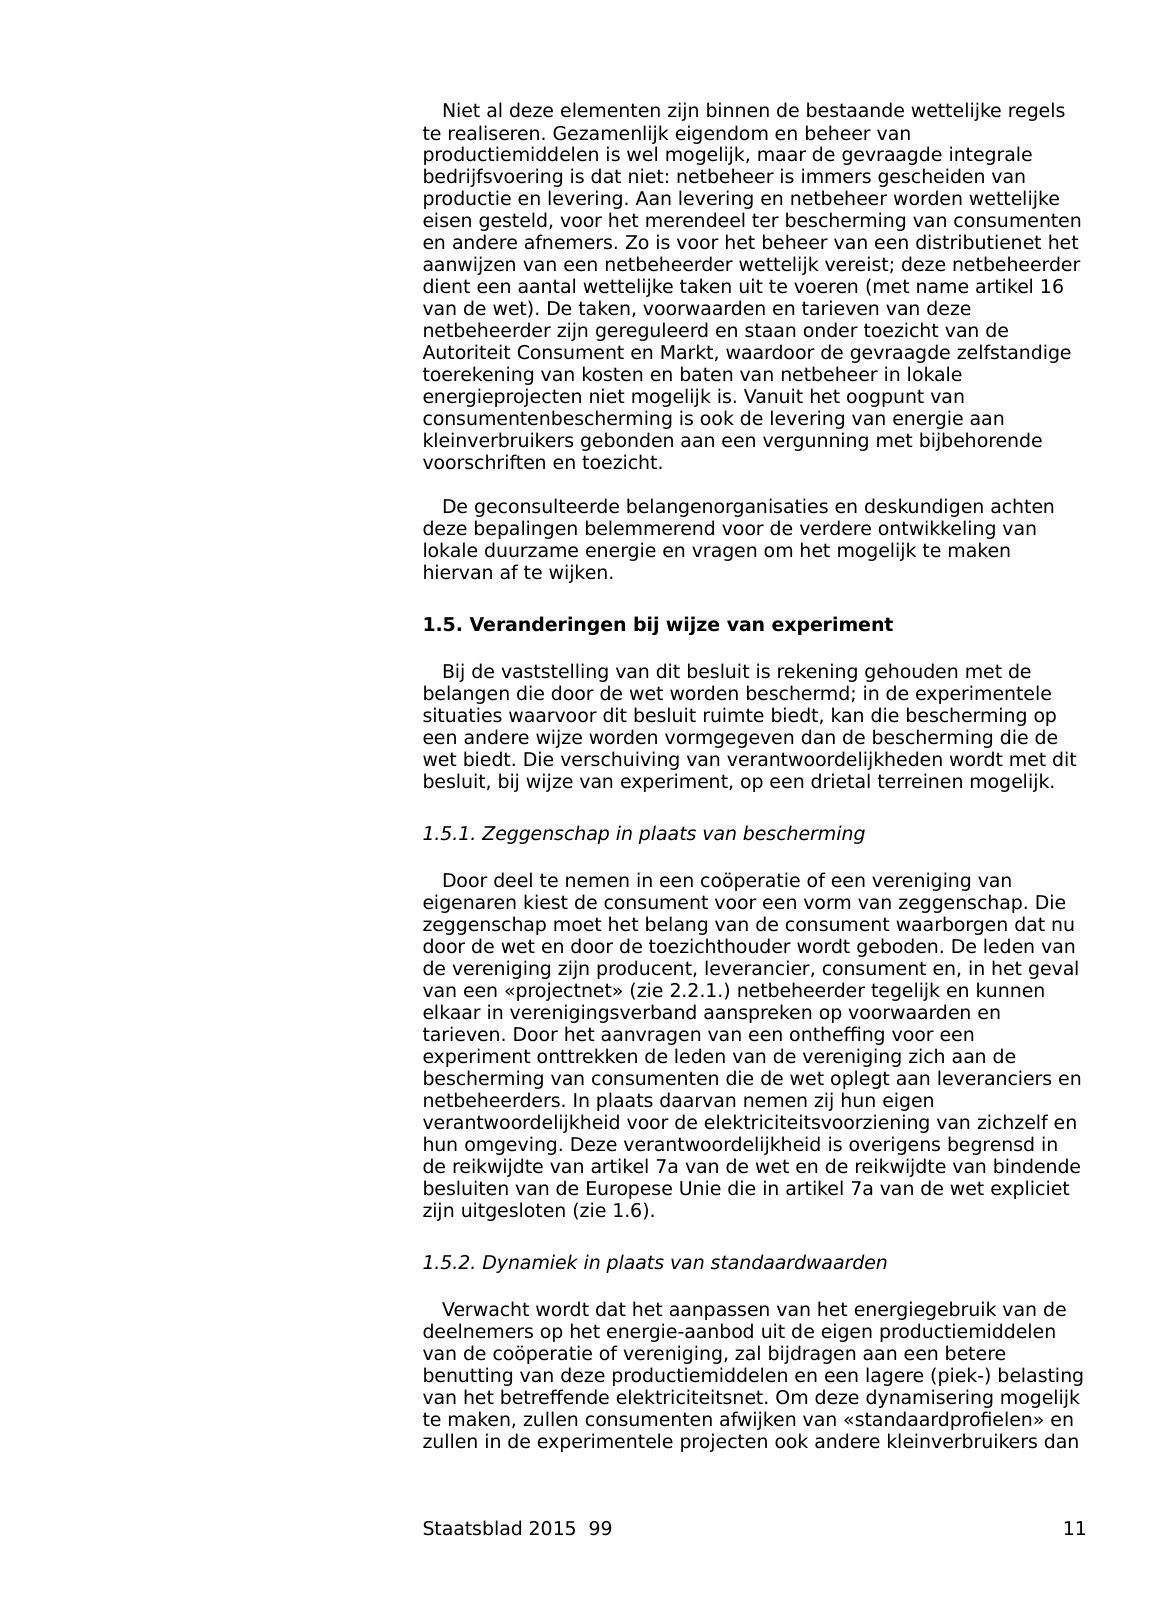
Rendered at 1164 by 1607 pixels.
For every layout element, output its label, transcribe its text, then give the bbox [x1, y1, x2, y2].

text Niet al deze elementen zijn binnen de bestaande wettelijke regels te realiseren. Gezamenlijk eigendom en beheer van productiemiddelen is wel mogelijk, maar de gevraagde integrale bedrijfsvoering is dat niet: netbeheer is immers gescheiden van productie en levering. Aan levering en netbeheer worden wettelijke eisen gesteld, voor het merendeel ter bescherming van consumenten en andere afnemers. Zo is voor het beheer van een distributienet het aanwijzen van een netbeheerder wettelijk vereist; deze netbeheerder dient een aantal wettelijke taken uit te voeren (met name artikel 16 van de wet). De taken, voorwaarden en tarieven van deze netbeheerder zijn gereguleerd en staan onder toezicht van de Autoriteit Consument en Markt, waardoor de gevraagde zelfstandige toerekening van kosten en baten van netbeheer in lokale energieprojecten niet mogelijk is. Vanuit het oogpunt van consumentenbescherming is ook de levering van energie aan kleinverbruikers gebonden aan een vergunning met bijbehorende voorschriften en toezicht. [422, 100, 1087, 474]
text De geconsulteerde belangenorganisaties en deskundigen achten deze bepalingen belemmerend voor de verdere ontwikkeling van lokale duurzame energie en vragen om het mogelijk te maken hiervan af te wijken. [422, 496, 1087, 584]
subtitle 1.5.1. Zeggenschap in plaats van bescherming [422, 823, 1087, 845]
text Door deel te nemen in een coöperatie of een vereniging van eigenaren kiest de consument voor een vorm van zeggenschap. Die zeggenschap moet het belang van de consument waarborgen dat nu door de wet en door de toezichthouder wordt geboden. De leden van de vereniging zijn producent, leverancier, consument en, in het geval van een «projectnet» (zie 2.2.1.) netbeheerder tegelijk en kunnen elkaar in verenigingsverband aanspreken op voorwaarden en tarieven. Door het aanvragen van een ontheffing voor een experiment onttrekken de leden van de vereniging zich aan de bescherming van consumenten die de wet oplegt aan leveranciers en netbeheerders. In plaats daarvan nemen zij hun eigen verantwoordelijkheid voor de elektriciteitsvoorziening van zichzelf en hun omgeving. Deze verantwoordelijkheid is overigens begrensd in de reikwijdte van artikel 7a van de wet en de reikwijdte van bindende besluiten van de Europese Unie die in artikel 7a van de wet expliciet zijn uitgesloten (zie 1.6). [422, 870, 1087, 1222]
subtitle 1.5. Veranderingen bij wijze van experiment [422, 614, 1087, 636]
subtitle 1.5.2. Dynamiek in plaats van standaardwaarden [422, 1252, 1087, 1274]
text Verwacht wordt dat het aanpassen van het energiegebruik van de deelnemers op het energie-aanbod uit de eigen productiemiddelen van de coöperatie of vereniging, zal bijdragen aan een betere benutting van deze productiemiddelen en een lagere (piek-) belasting van het betreffende elektriciteitsnet. Om deze dynamisering mogelijk te maken, zullen consumenten afwijken van «standaardprofielen» en zullen in de experimentele projecten ook andere kleinverbruikers dan [422, 1299, 1087, 1452]
text Bij de vaststelling van dit besluit is rekening gehouden met de belangen die door de wet worden beschermd; in de experimentele situaties waarvoor dit besluit ruimte biedt, kan die bescherming op een andere wijze worden vormgegeven dan de bescherming die de wet biedt. Die verschuiving van verantwoordelijkheden wordt met dit besluit, bij wijze van experiment, op een drietal terreinen mogelijk. [422, 661, 1087, 793]
